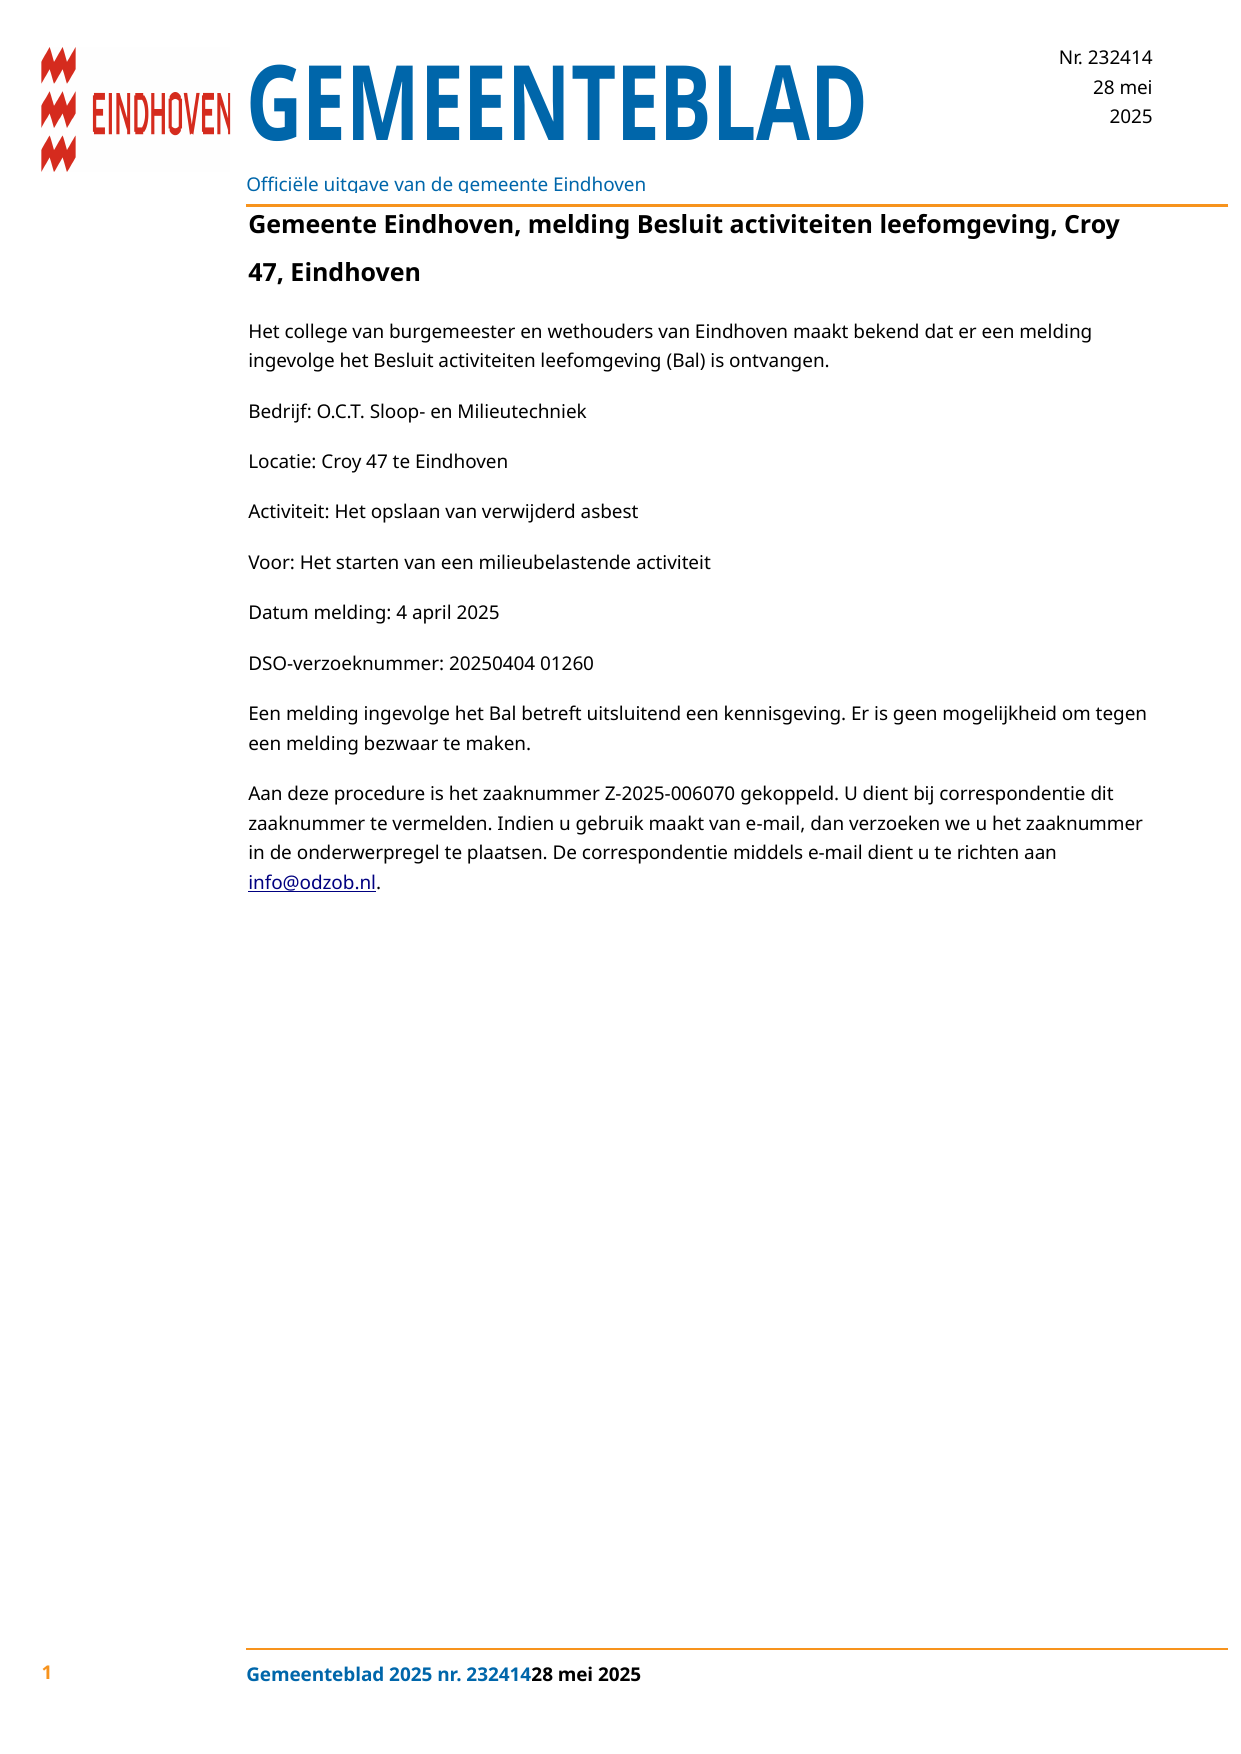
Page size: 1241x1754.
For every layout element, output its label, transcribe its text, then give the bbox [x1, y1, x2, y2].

text Aan deze procedure is het zaaknummer Z-2025-006070 gekoppeld. U dient bij correspondentie dit zaaknummer te vermelden. Indien u gebruik maakt van e-mail, dan verzoeken we u het zaaknummer in de onderwerpregel te plaatsen. De correspondentie middels e-mail dient u te richten aan info@odzob.nl. [248, 780, 1152, 895]
text Activiteit: Het opslaan van verwijderd asbest [248, 499, 1152, 524]
text DSO-verzoeknummer: 20250404 01260 [248, 650, 1152, 676]
text Datum melding: 4 april 2025 [248, 599, 1152, 625]
text Locatie: Croy 47 te Eindhoven [248, 448, 1152, 474]
text Bedrijf: O.C.T. Sloop- en Milieutechniek [248, 398, 1152, 424]
text Voor: Het starten van een milieubelastende activiteit [248, 549, 1152, 575]
text Gemeente Eindhoven, melding Besluit activiteiten leefomgeving, Croy 47, Eindhoven [248, 207, 1152, 288]
text Het college van burgemeester en wethouders van Eindhoven maakt bekend dat er een melding ingevolge het Besluit activiteiten leefomgeving (Bal) is ontvangen. [248, 318, 1152, 373]
picture [41, 47, 231, 172]
text Een melding ingevolge het Bal betreft uitsluitend een kennisgeving. Er is geen mogelijkheid om tegen een melding bezwaar te maken. [248, 700, 1152, 756]
